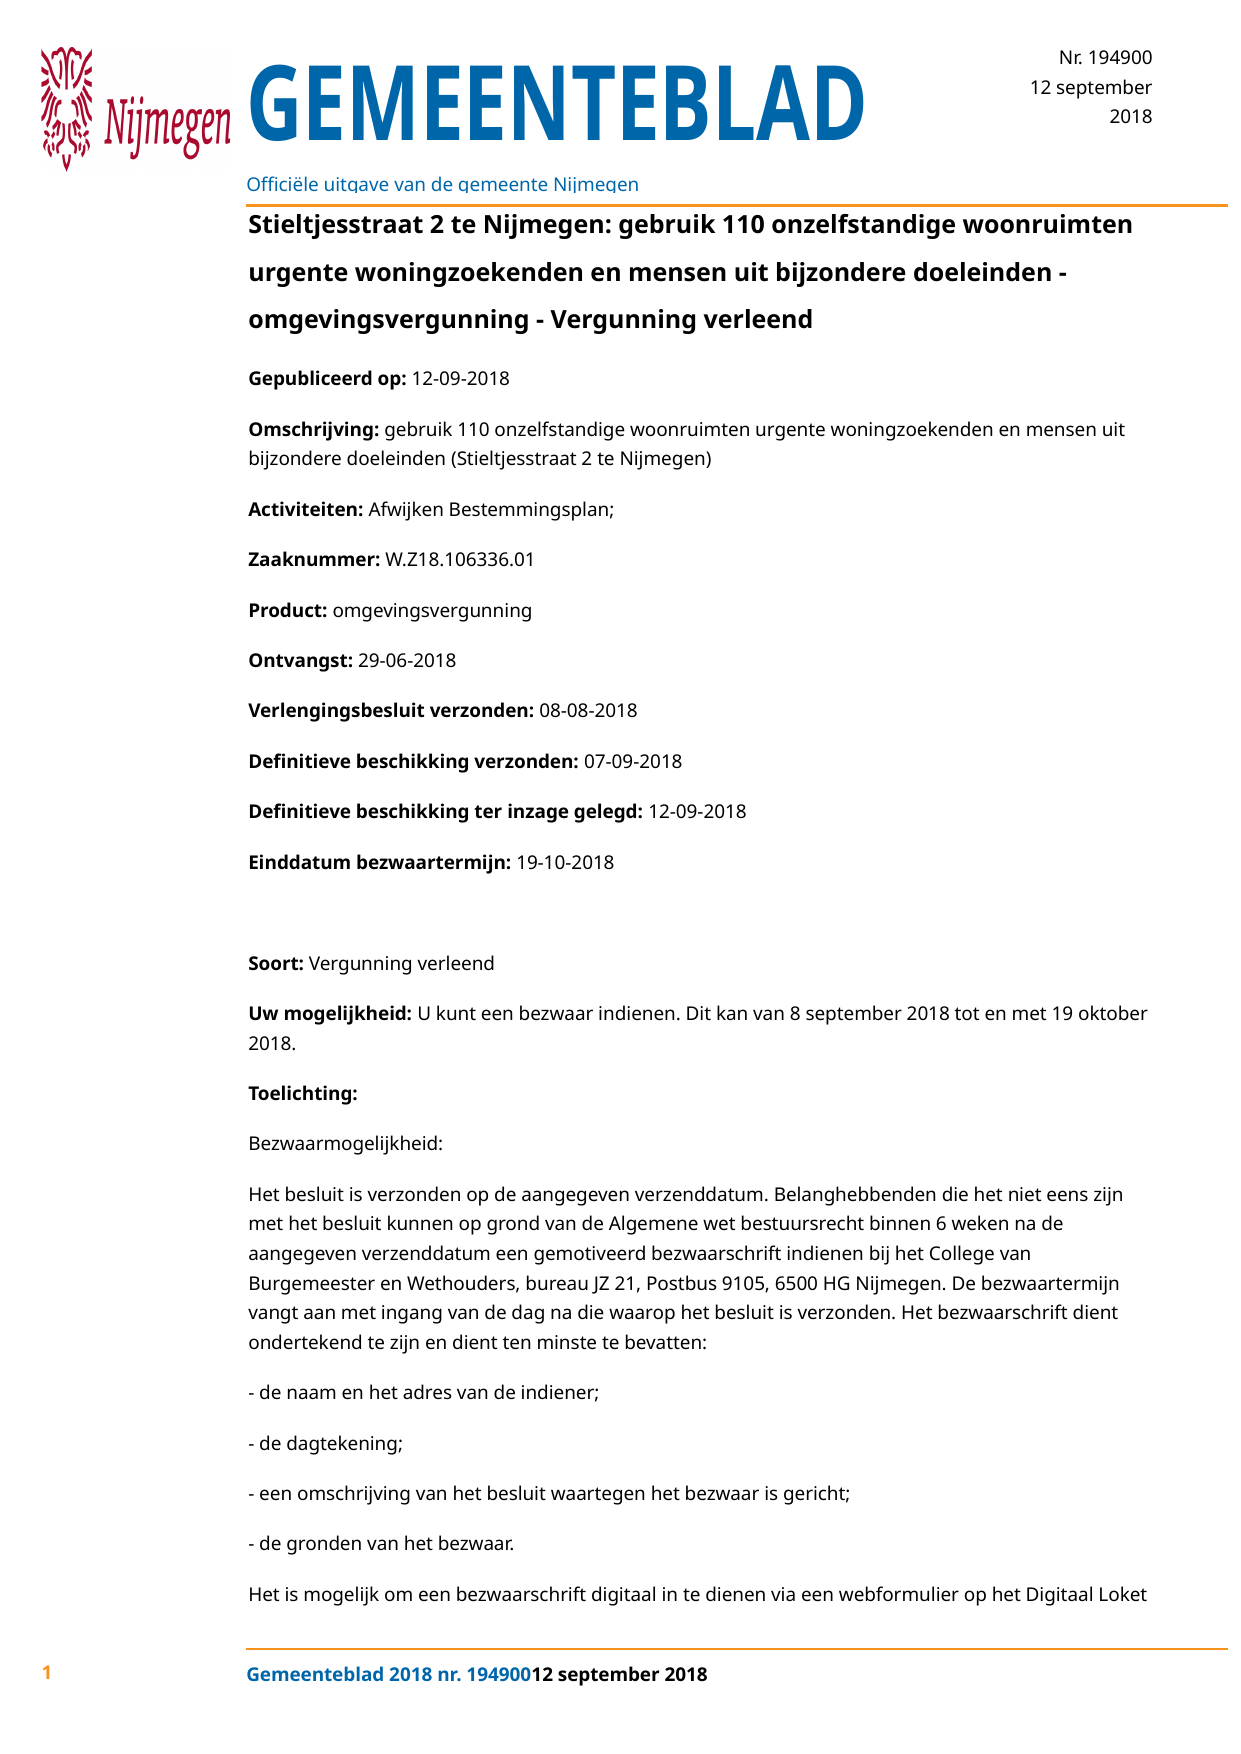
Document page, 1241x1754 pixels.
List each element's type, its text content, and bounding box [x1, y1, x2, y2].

text Definitieve beschikking verzonden: 07-09-2018 [248, 748, 1152, 774]
text Activiteiten: Afwijken Bestemmingsplan; [248, 496, 1152, 522]
text - de dagtekening; [248, 1430, 1152, 1455]
text - de naam en het adres van de indiener; [248, 1379, 1152, 1405]
text Soort: Vergunning verleend [248, 950, 1152, 975]
text Het is mogelijk om een bezwaarschrift digitaal in te dienen via een webformulier op het Digitaal Loket [248, 1581, 1152, 1607]
text Definitieve beschikking ter inzage gelegd: 12-09-2018 [248, 798, 1152, 824]
text Uw mogelijkheid: U kunt een bezwaar indienen. Dit kan van 8 september 2018 tot en met 19 oktober 2018. [248, 1000, 1152, 1055]
text Verlengingsbesluit verzonden: 08-08-2018 [248, 698, 1152, 723]
text Product: omgevingsvergunning [248, 597, 1152, 622]
text - de gronden van het bezwaar. [248, 1531, 1152, 1556]
text Bezwaarmogelijkheid: [248, 1131, 1152, 1156]
text Stieltjesstraat 2 te Nijmegen: gebruik 110 onzelfstandige woonruimten urgente woningzoekenden en mensen uit bijzondere doeleinden - omgevingsvergunning - Vergunning verleend [248, 207, 1152, 336]
text Toelichting: [248, 1080, 1152, 1106]
text Omschrijving: gebruik 110 onzelfstandige woonruimten urgente woningzoekenden en mensen uit bijzondere doeleinden (Stieltjesstraat 2 te Nijmegen) [248, 416, 1152, 471]
text Het besluit is verzonden op de aangegeven verzenddatum. Belanghebbenden die het niet eens zijn met het besluit kunnen op grond van de Algemene wet bestuursrecht binnen 6 weken na de aangegeven verzenddatum een gemotiveerd bezwaarschrift indienen bij het College van Burgemeester en Wethouders, bureau JZ 21, Postbus 9105, 6500 HG Nijmegen. De bezwaartermijn vangt aan met ingang van de dag na die waarop het besluit is verzonden. Het bezwaarschrift dient ondertekend te zijn en dient ten minste te bevatten: [248, 1181, 1152, 1354]
text Zaaknummer: W.Z18.106336.01 [248, 546, 1152, 572]
text - een omschrijving van het besluit waartegen het bezwaar is gericht; [248, 1480, 1152, 1506]
text Ontvangst: 29-06-2018 [248, 647, 1152, 673]
text Gepubliceerd op: 12-09-2018 [248, 366, 1152, 391]
picture [41, 47, 231, 172]
text Einddatum bezwaartermijn: 19-10-2018 [248, 849, 1152, 874]
